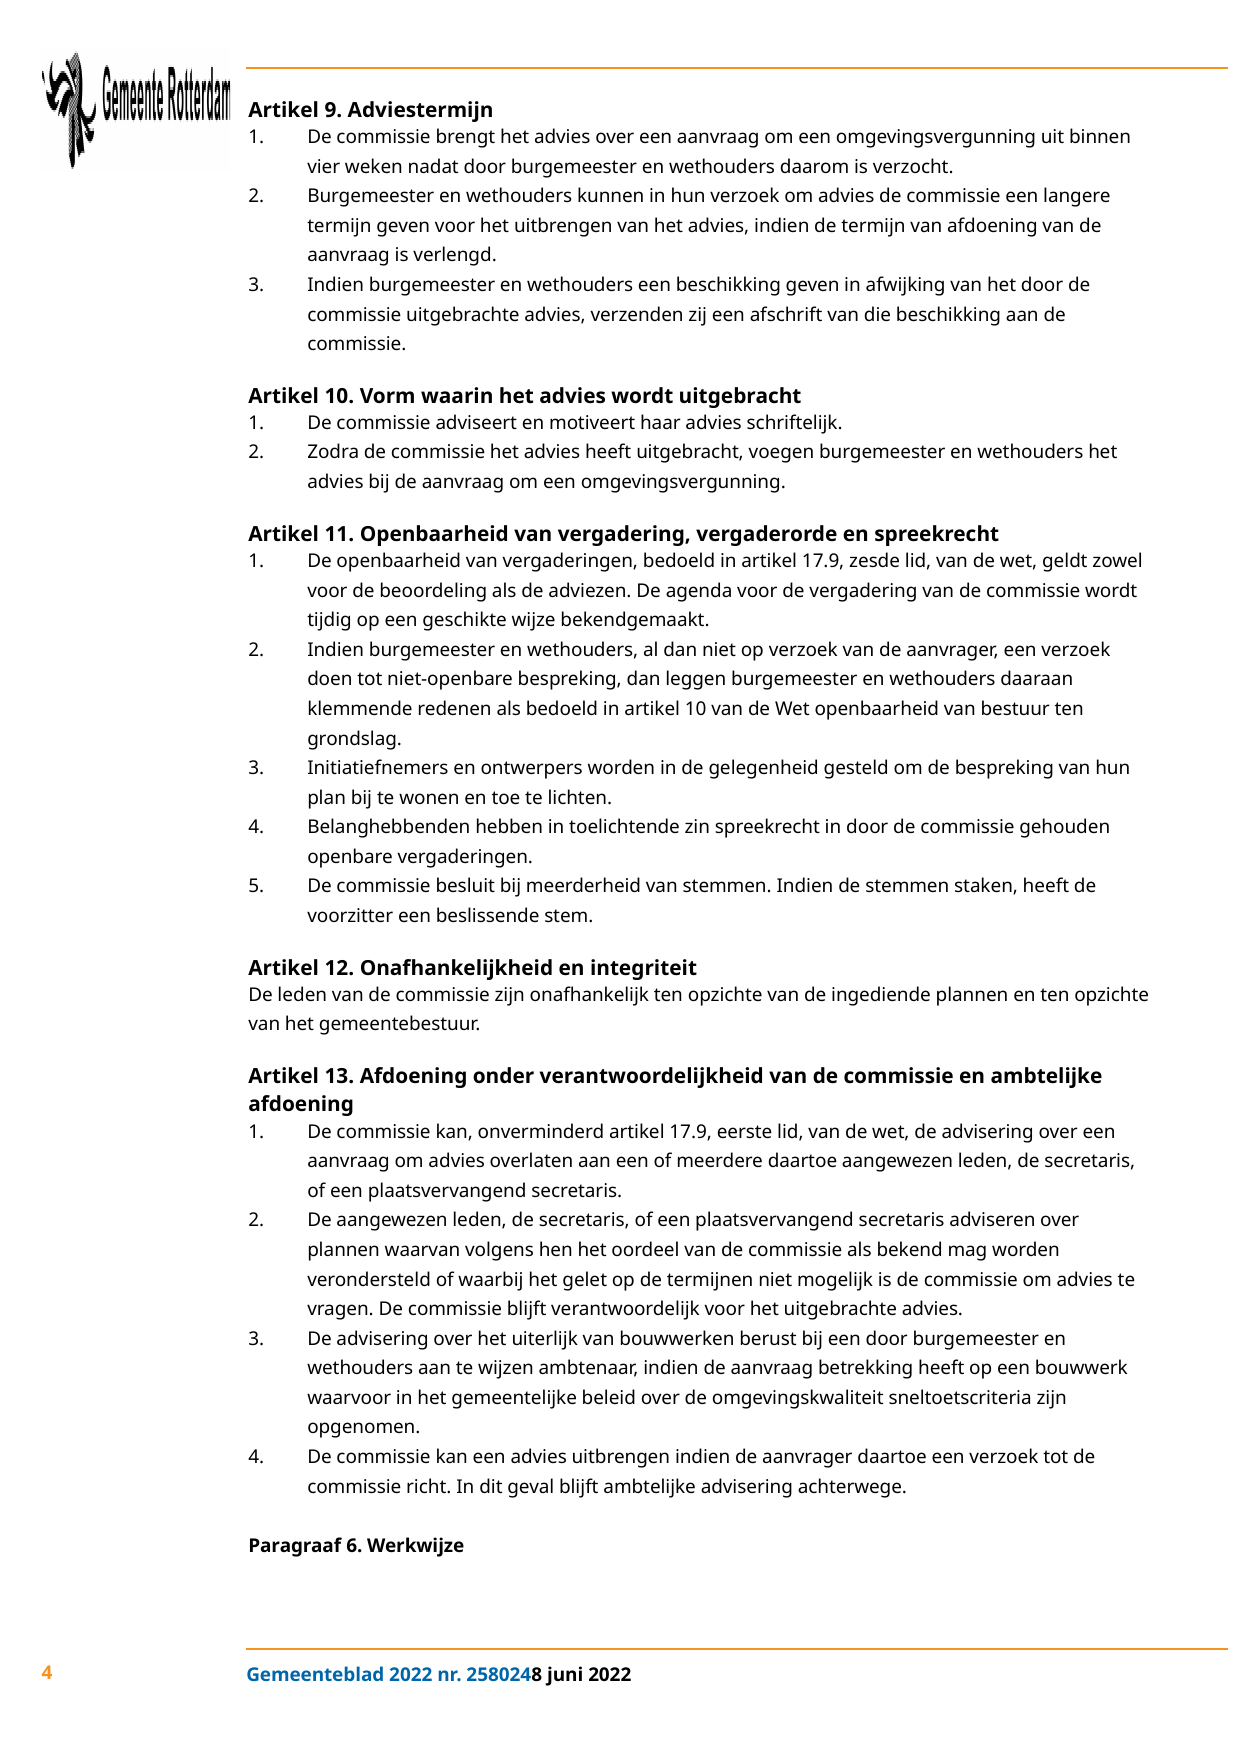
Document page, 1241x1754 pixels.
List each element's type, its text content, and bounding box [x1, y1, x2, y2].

text Artikel 10. Vorm waarin het advies wordt uitgebracht [248, 381, 1152, 409]
text Artikel 9. Adviestermijn [248, 95, 1152, 123]
text Artikel 12. Onafhankelijkheid en integriteit [248, 953, 1152, 981]
text Artikel 11. Openbaarheid van vergadering, vergaderorde en spreekrecht [248, 519, 1152, 547]
list De commissie kan, onverminderd artikel 17.9, eerste lid, van de wet, de advisering over een aanvraag om advies overlaten aan een of meerdere daartoe aangewezen leden, de secretaris, of een plaatsvervangend secretaris. [248, 1118, 1152, 1203]
list De openbaarheid van vergaderingen, bedoeld in artikel 17.9, zesde lid, van de wet, geldt zowel voor de beoordeling als de adviezen. De agenda voor de vergadering van de commissie wordt tijdig op een geschikte wijze bekendgemaakt. [248, 547, 1152, 632]
text Artikel 13. Afdoening onder verantwoordelijkheid van de commissie en ambtelijke afdoening [248, 1061, 1152, 1118]
list De advisering over het uiterlijk van bouwwerken berust bij een door burgemeester en wethouders aan te wijzen ambtenaar, indien de aanvraag betrekking heeft op een bouwwerk waarvoor in het gemeentelijke beleid over de omgevingskwaliteit sneltoetscriteria zijn opgenomen. [248, 1325, 1152, 1439]
list De commissie kan een advies uitbrengen indien de aanvrager daartoe een verzoek tot de commissie richt. In dit geval blijft ambtelijke advisering achterwege. [248, 1443, 1152, 1499]
list De commissie besluit bij meerderheid van stemmen. Indien de stemmen staken, heeft de voorzitter een beslissende stem. [248, 873, 1152, 928]
list De commissie adviseert en motiveert haar advies schriftelijk. [248, 409, 1152, 435]
text De leden van de commissie zijn onafhankelijk ten opzichte van de ingediende plannen en ten opzichte van het gemeentebestuur. [248, 981, 1152, 1036]
list Belanghebbenden hebben in toelichtende zin spreekrecht in door de commissie gehouden openbare vergaderingen. [248, 813, 1152, 869]
list Indien burgemeester en wethouders, al dan niet op verzoek van de aanvrager, een verzoek doen tot niet-openbare bespreking, dan leggen burgemeester en wethouders daaraan klemmende redenen als bedoeld in artikel 10 van de Wet openbaarheid van bestuur ten grondslag. [248, 636, 1152, 750]
list De commissie brengt het advies over een aanvraag om een omgevingsvergunning uit binnen vier weken nadat door burgemeester en wethouders daarom is verzocht. [248, 123, 1152, 178]
list Initiatiefnemers en ontwerpers worden in de gelegenheid gesteld om de bespreking van hun plan bij te wonen en toe te lichten. [248, 754, 1152, 809]
list Zodra de commissie het advies heeft uitgebracht, voegen burgemeester en wethouders het advies bij de aanvraag om een omgevingsvergunning. [248, 439, 1152, 494]
list De aangewezen leden, de secretaris, of een plaatsvervangend secretaris adviseren over plannen waarvan volgens hen het oordeel van de commissie als bekend mag worden verondersteld of waarbij het gelet op de termijnen niet mogelijk is de commissie om advies te vragen. De commissie blijft verantwoordelijk voor het uitgebrachte advies. [248, 1207, 1152, 1321]
text Paragraaf 6. Werkwijze [248, 1532, 1152, 1558]
picture [41, 47, 231, 172]
list Indien burgemeester en wethouders een beschikking geven in afwijking van het door de commissie uitgebrachte advies, verzenden zij een afschrift van die beschikking aan de commissie. [248, 271, 1152, 356]
list Burgemeester en wethouders kunnen in hun verzoek om advies de commissie een langere termijn geven voor het uitbrengen van het advies, indien de termijn van afdoening van de aanvraag is verlengd. [248, 182, 1152, 267]
